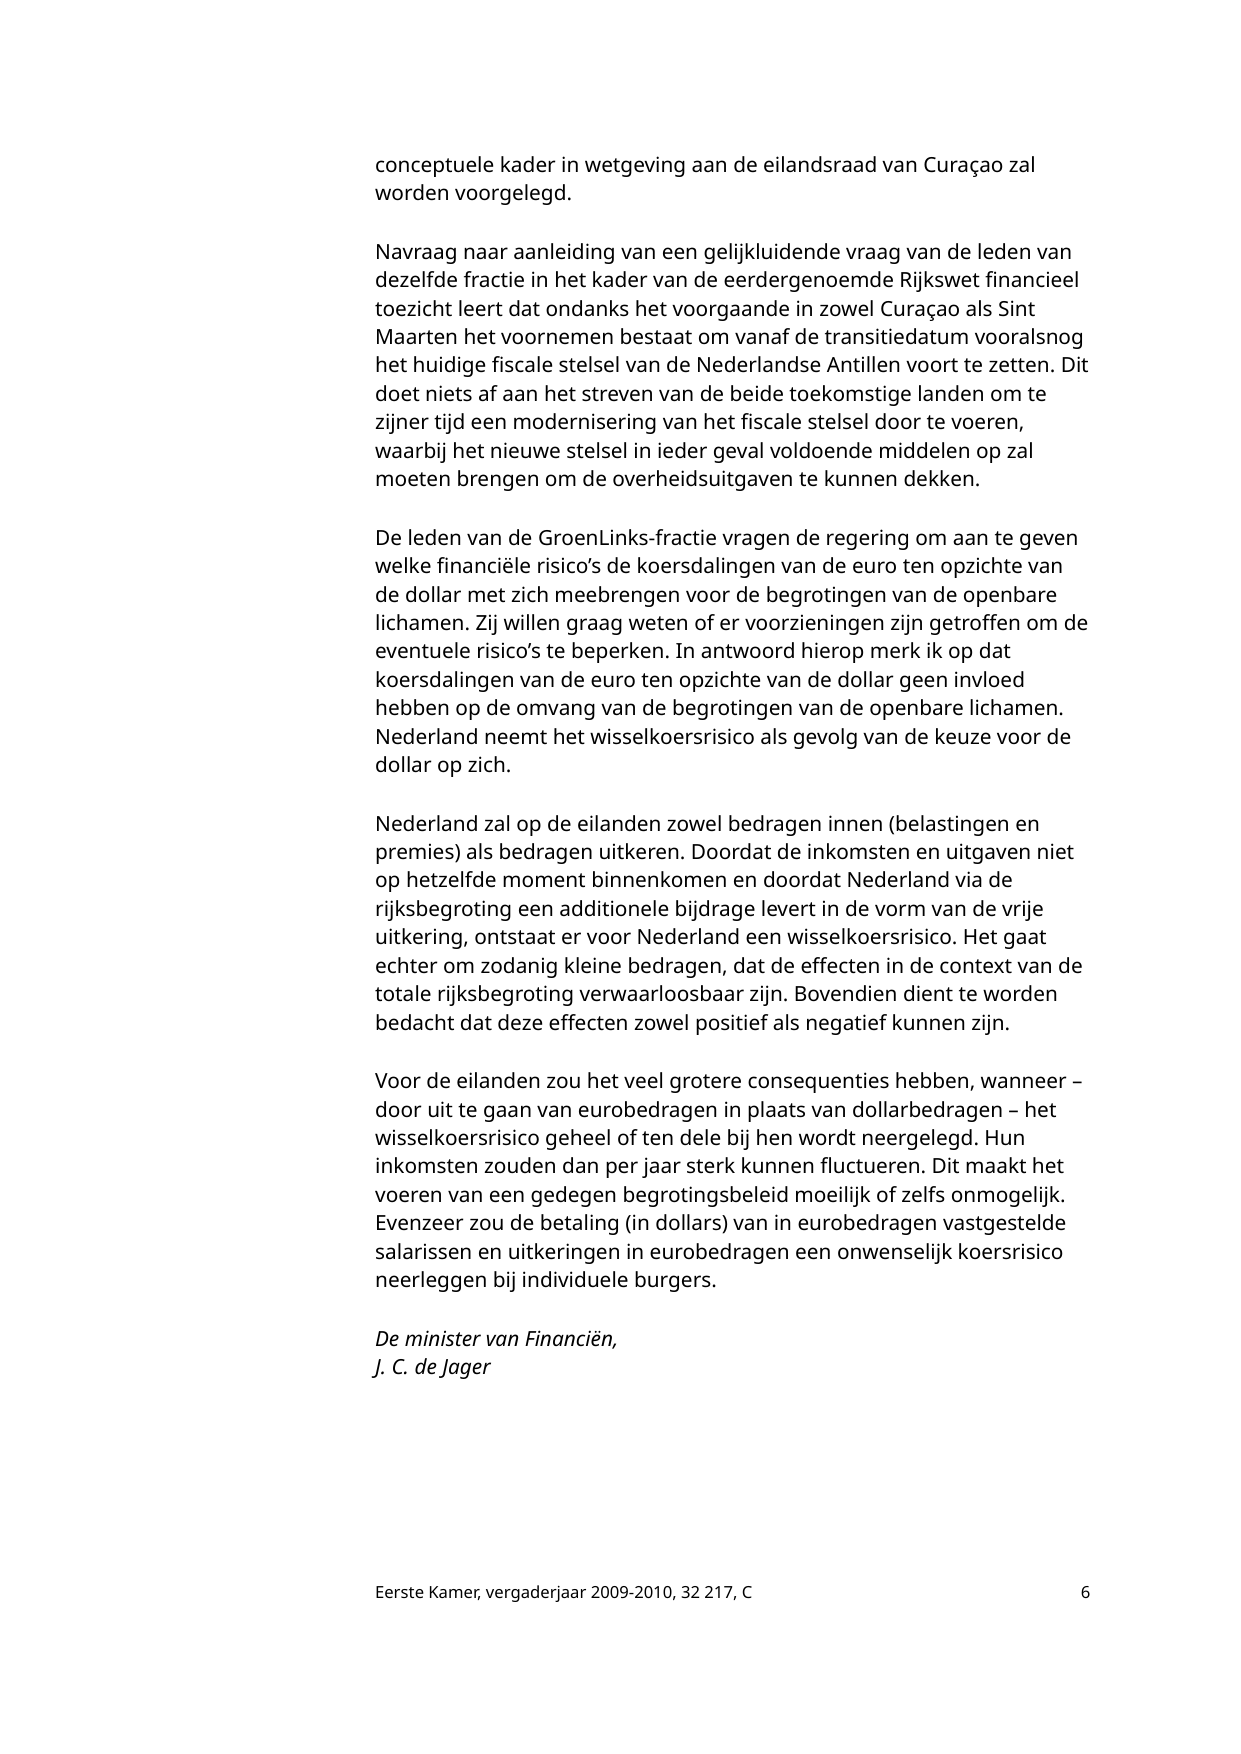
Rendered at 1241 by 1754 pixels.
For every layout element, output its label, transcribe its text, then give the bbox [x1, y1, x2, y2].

text De minister van Financiën, [375, 1324, 1090, 1352]
text Nederland zal op de eilanden zowel bedragen innen (belastingen en premies) als bedragen uitkeren. Doordat de inkomsten en uitgaven niet op hetzelfde moment binnenkomen en doordat Nederland via de rijksbegroting een additionele bijdrage levert in de vorm van de vrije uitkering, ontstaat er voor Nederland een wisselkoersrisico. Het gaat echter om zodanig kleine bedragen, dat de effecten in de context van de totale rijksbegroting verwaarloosbaar zijn. Bovendien dient te worden bedacht dat deze effecten zowel positief als negatief kunnen zijn. [375, 809, 1090, 1036]
text Navraag naar aanleiding van een gelijkluidende vraag van de leden van dezelfde fractie in het kader van de eerdergenoemde Rijkswet financieel toezicht leert dat ondanks het voorgaande in zowel Curaçao als Sint Maarten het voornemen bestaat om vanaf de transitiedatum vooralsnog het huidige fiscale stelsel van de Nederlandse Antillen voort te zetten. Dit doet niets af aan het streven van de beide toekomstige landen om te zijner tijd een modernisering van het fiscale stelsel door te voeren, waarbij het nieuwe stelsel in ieder geval voldoende middelen op zal moeten brengen om de overheidsuitgaven te kunnen dekken. [375, 237, 1090, 493]
text J. C. de Jager [375, 1352, 1090, 1381]
text Voor de eilanden zou het veel grotere consequenties hebben, wanneer – door uit te gaan van eurobedragen in plaats van dollarbedragen – het wisselkoersrisico geheel of ten dele bij hen wordt neergelegd. Hun inkomsten zouden dan per jaar sterk kunnen fluctueren. Dit maakt het voeren van een gedegen begrotingsbeleid moeilijk of zelfs onmogelijk. Evenzeer zou de betaling (in dollars) van in eurobedragen vastgestelde salarissen en uitkeringen in eurobedragen een onwenselijk koersrisico neerleggen bij individuele burgers. [375, 1066, 1090, 1294]
text conceptuele kader in wetgeving aan de eilandsraad van Curaçao zal worden voorgelegd. [375, 150, 1090, 207]
text De leden van de GroenLinks-fractie vragen de regering om aan te geven welke financiële risico’s de koersdalingen van de euro ten opzichte van de dollar met zich meebrengen voor de begrotingen van de openbare lichamen. Zij willen graag weten of er voorzieningen zijn getroffen om de eventuele risico’s te beperken. In antwoord hierop merk ik op dat koersdalingen van de euro ten opzichte van de dollar geen invloed hebben op de omvang van de begrotingen van de openbare lichamen. Nederland neemt het wisselkoersrisico als gevolg van de keuze voor de dollar op zich. [375, 523, 1090, 779]
